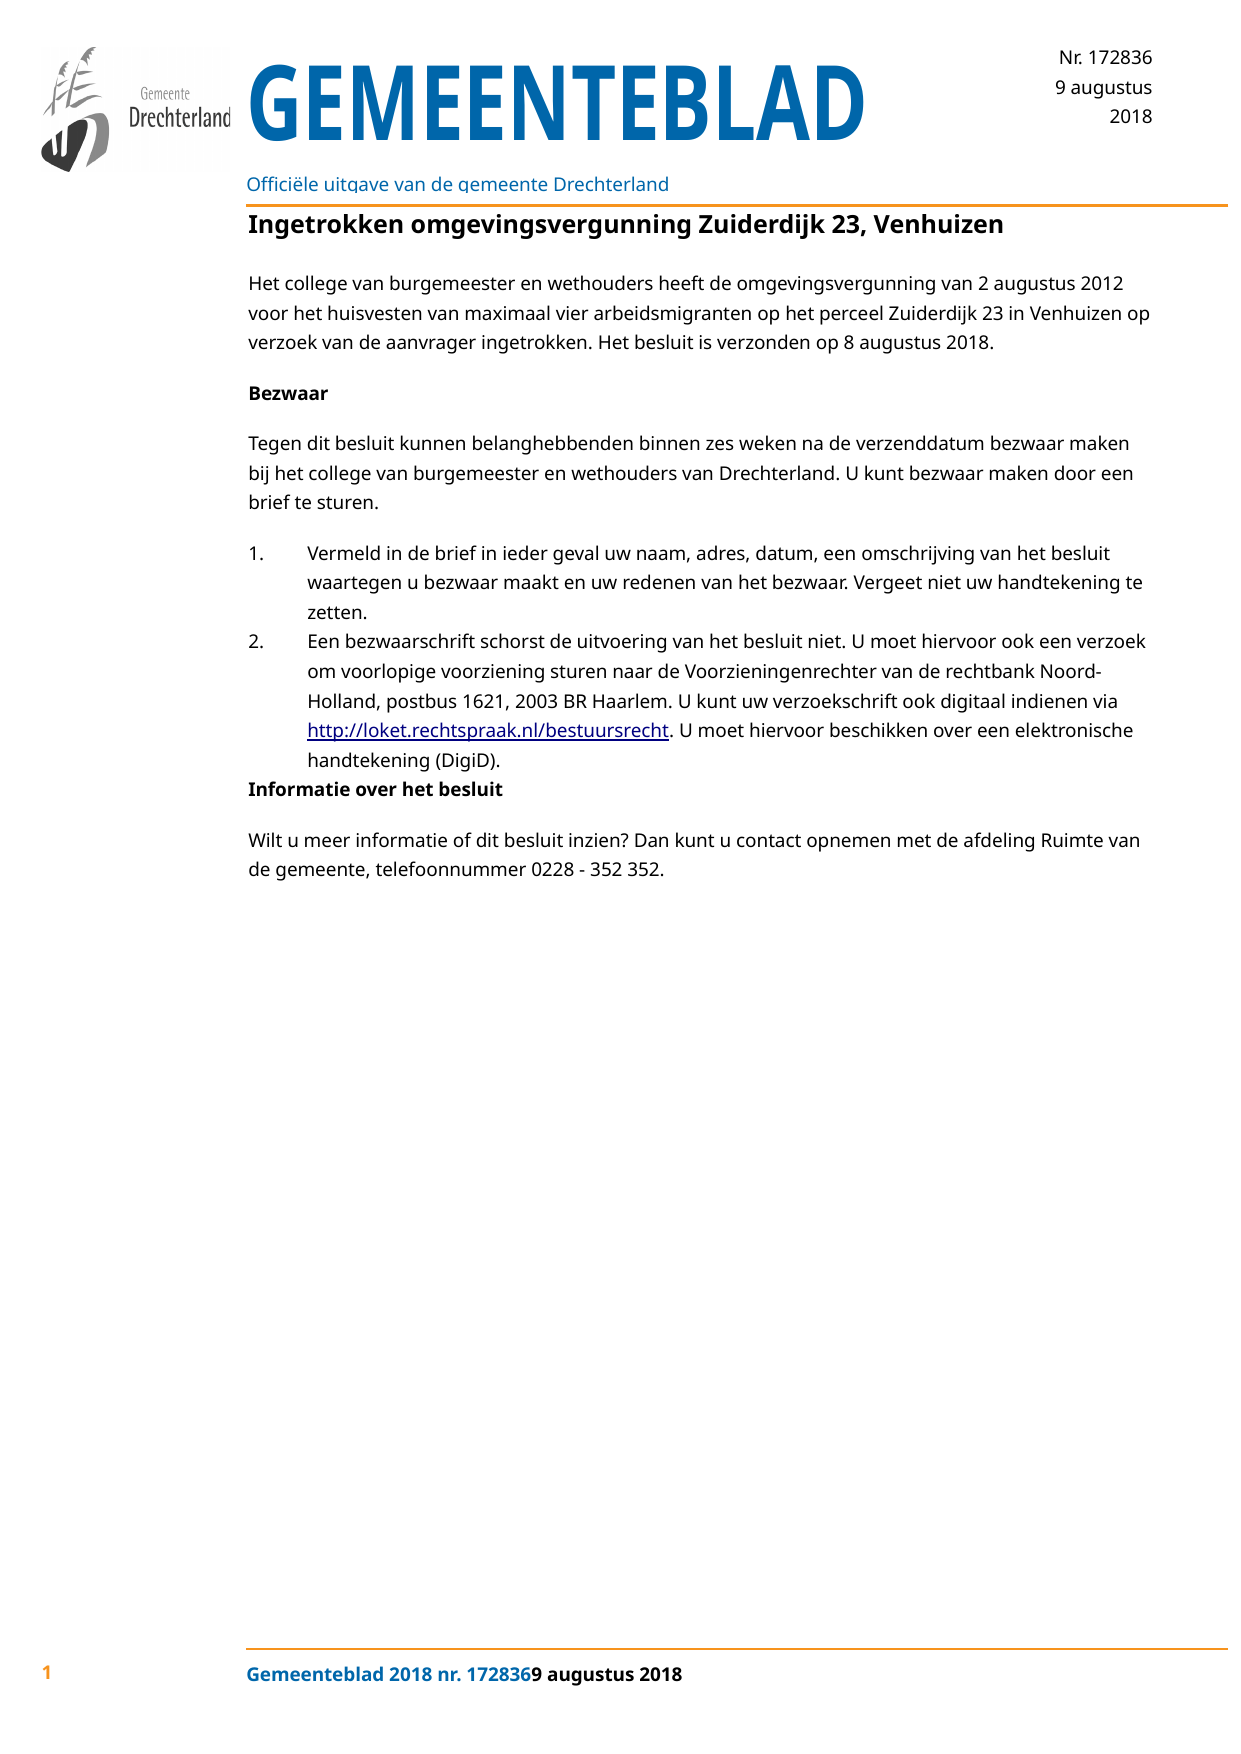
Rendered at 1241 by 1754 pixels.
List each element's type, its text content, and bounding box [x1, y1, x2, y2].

list Een bezwaarschrift schorst de uitvoering van het besluit niet. U moet hiervoor ook een verzoek om voorlopige voorziening sturen naar de Voorzieningenrechter van de rechtbank Noord-Holland, postbus 1621, 2003 BR Haarlem. U kunt uw verzoekschrift ook digitaal indienen via http://loket.rechtspraak.nl/bestuursrecht. U moet hiervoor beschikken over een elektronische handtekening (DigiD). [248, 629, 1152, 773]
text Tegen dit besluit kunnen belanghebbenden binnen zes weken na de verzenddatum bezwaar maken bij het college van burgemeester en wethouders van Drechterland. U kunt bezwaar maken door een brief te sturen. [248, 430, 1152, 515]
list Vermeld in de brief in ieder geval uw naam, adres, datum, een omschrijving van het besluit waartegen u bezwaar maakt en uw redenen van het bezwaar. Vergeet niet uw handtekening te zetten. [248, 540, 1152, 625]
text Het college van burgemeester en wethouders heeft de omgevingsvergunning van 2 augustus 2012 voor het huisvesten van maximaal vier arbeidsmigranten op het perceel Zuiderdijk 23 in Venhuizen op verzoek van de aanvrager ingetrokken. Het besluit is verzonden op 8 augustus 2018. [248, 270, 1152, 355]
text Ingetrokken omgevingsvergunning Zuiderdijk 23, Venhuizen [248, 207, 1152, 241]
picture [41, 47, 231, 172]
text Wilt u meer informatie of dit besluit inzien? Dan kunt u contact opnemen met de afdeling Ruimte van de gemeente, telefoonnummer 0228 - 352 352. [248, 827, 1152, 882]
text Bezwaar [248, 380, 1152, 406]
text Informatie over het besluit [248, 777, 1152, 802]
